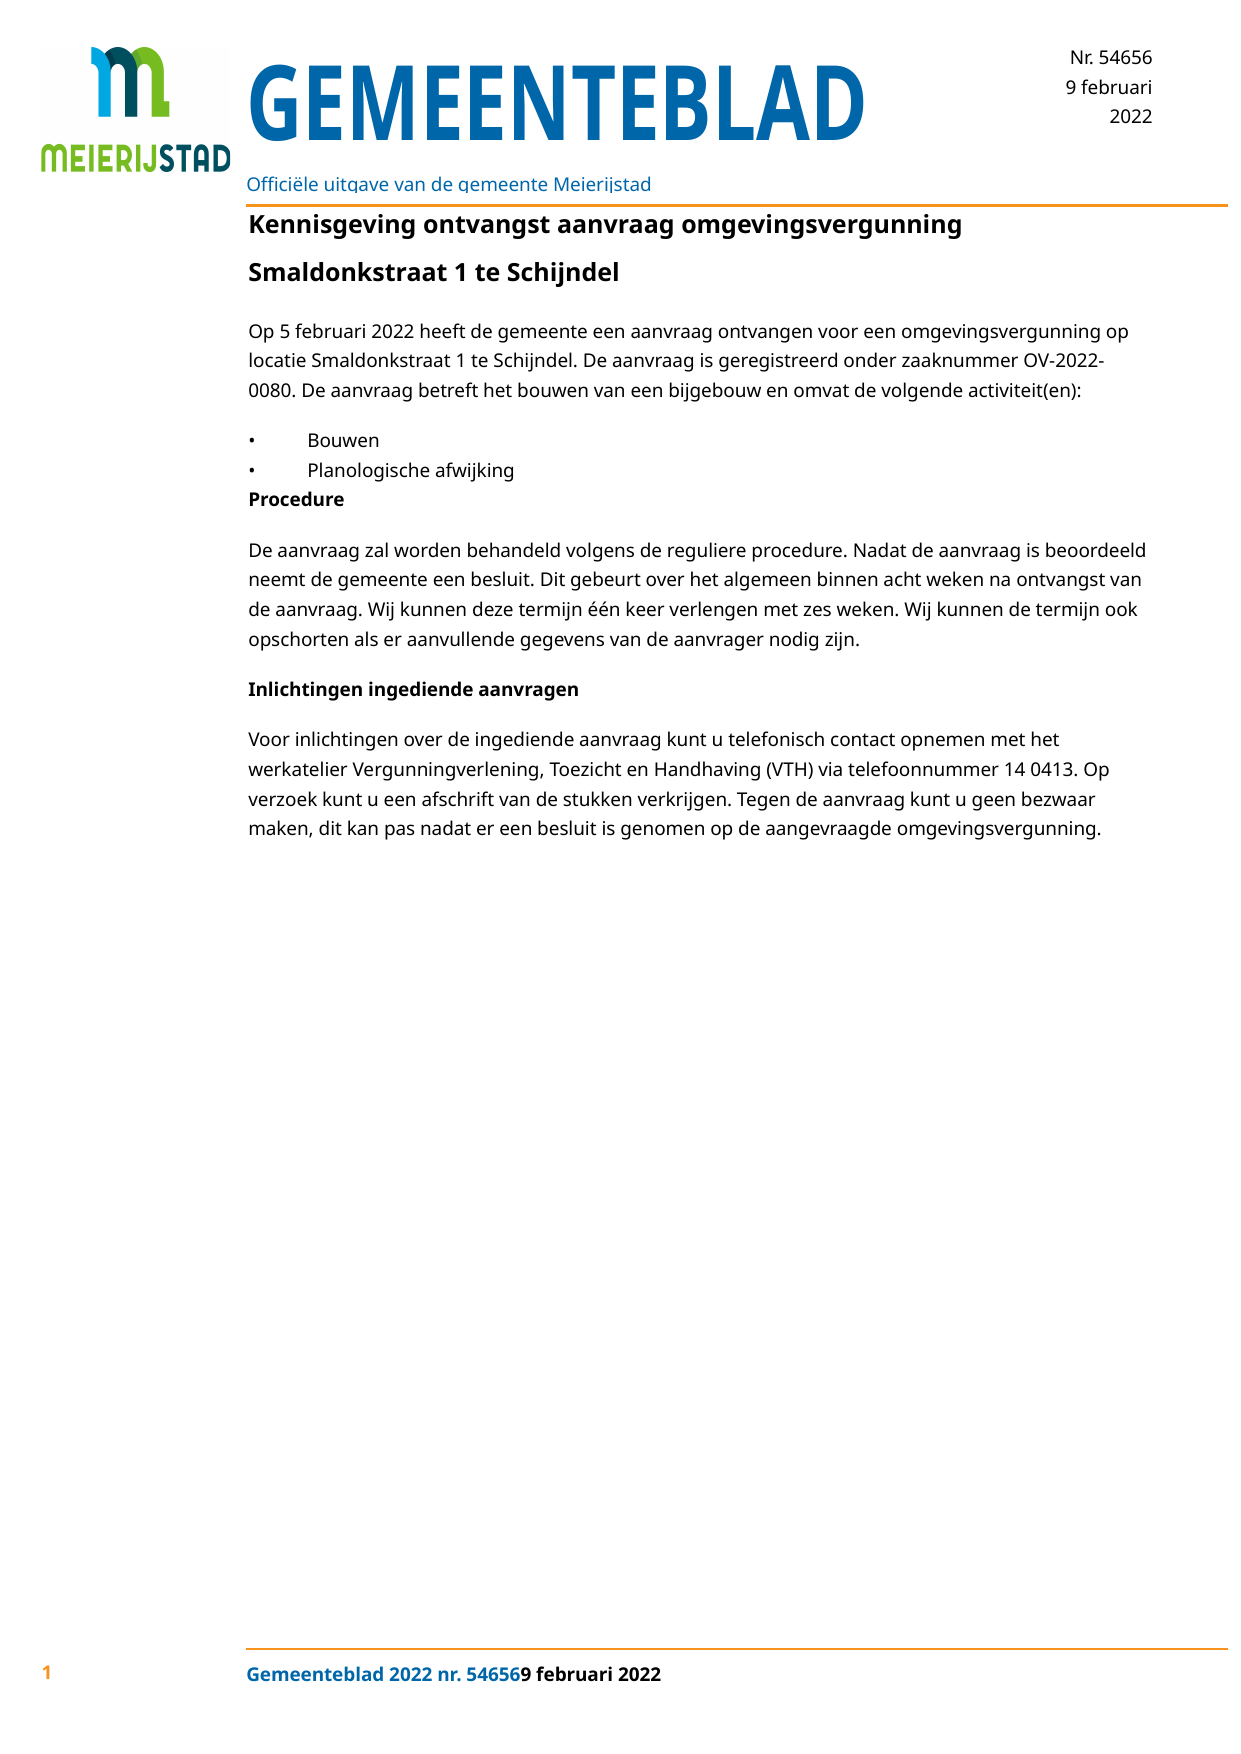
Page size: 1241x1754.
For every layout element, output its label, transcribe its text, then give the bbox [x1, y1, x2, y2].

text Inlichtingen ingediende aanvragen [248, 676, 1152, 702]
list Bouwen [248, 427, 1152, 453]
text Kennisgeving ontvangst aanvraag omgevingsvergunning Smaldonkstraat 1 te Schijndel [248, 207, 1152, 288]
list Planologische afwijking [248, 457, 1152, 483]
text Op 5 februari 2022 heeft de gemeente een aanvraag ontvangen voor een omgevingsvergunning op locatie Smaldonkstraat 1 te Schijndel. De aanvraag is geregistreerd onder zaaknummer OV-2022-0080. De aanvraag betreft het bouwen van een bijgebouw en omvat de volgende activiteit(en): [248, 318, 1152, 403]
text De aanvraag zal worden behandeld volgens de reguliere procedure. Nadat de aanvraag is beoordeeld neemt de gemeente een besluit. Dit gebeurt over het algemeen binnen acht weken na ontvangst van de aanvraag. Wij kunnen deze termijn één keer verlengen met zes weken. Wij kunnen de termijn ook opschorten als er aanvullende gegevens van de aanvrager nodig zijn. [248, 537, 1152, 652]
text Voor inlichtingen over de ingediende aanvraag kunt u telefonisch contact opnemen met het werkatelier Vergunningverlening, Toezicht en Handhaving (VTH) via telefoonnummer 14 0413. Op verzoek kunt u een afschrift van de stukken verkrijgen. Tegen de aanvraag kunt u geen bezwaar maken, dit kan pas nadat er een besluit is genomen op de aangevraagde omgevingsvergunning. [248, 727, 1152, 841]
text Procedure [248, 487, 1152, 512]
picture [41, 47, 231, 172]
